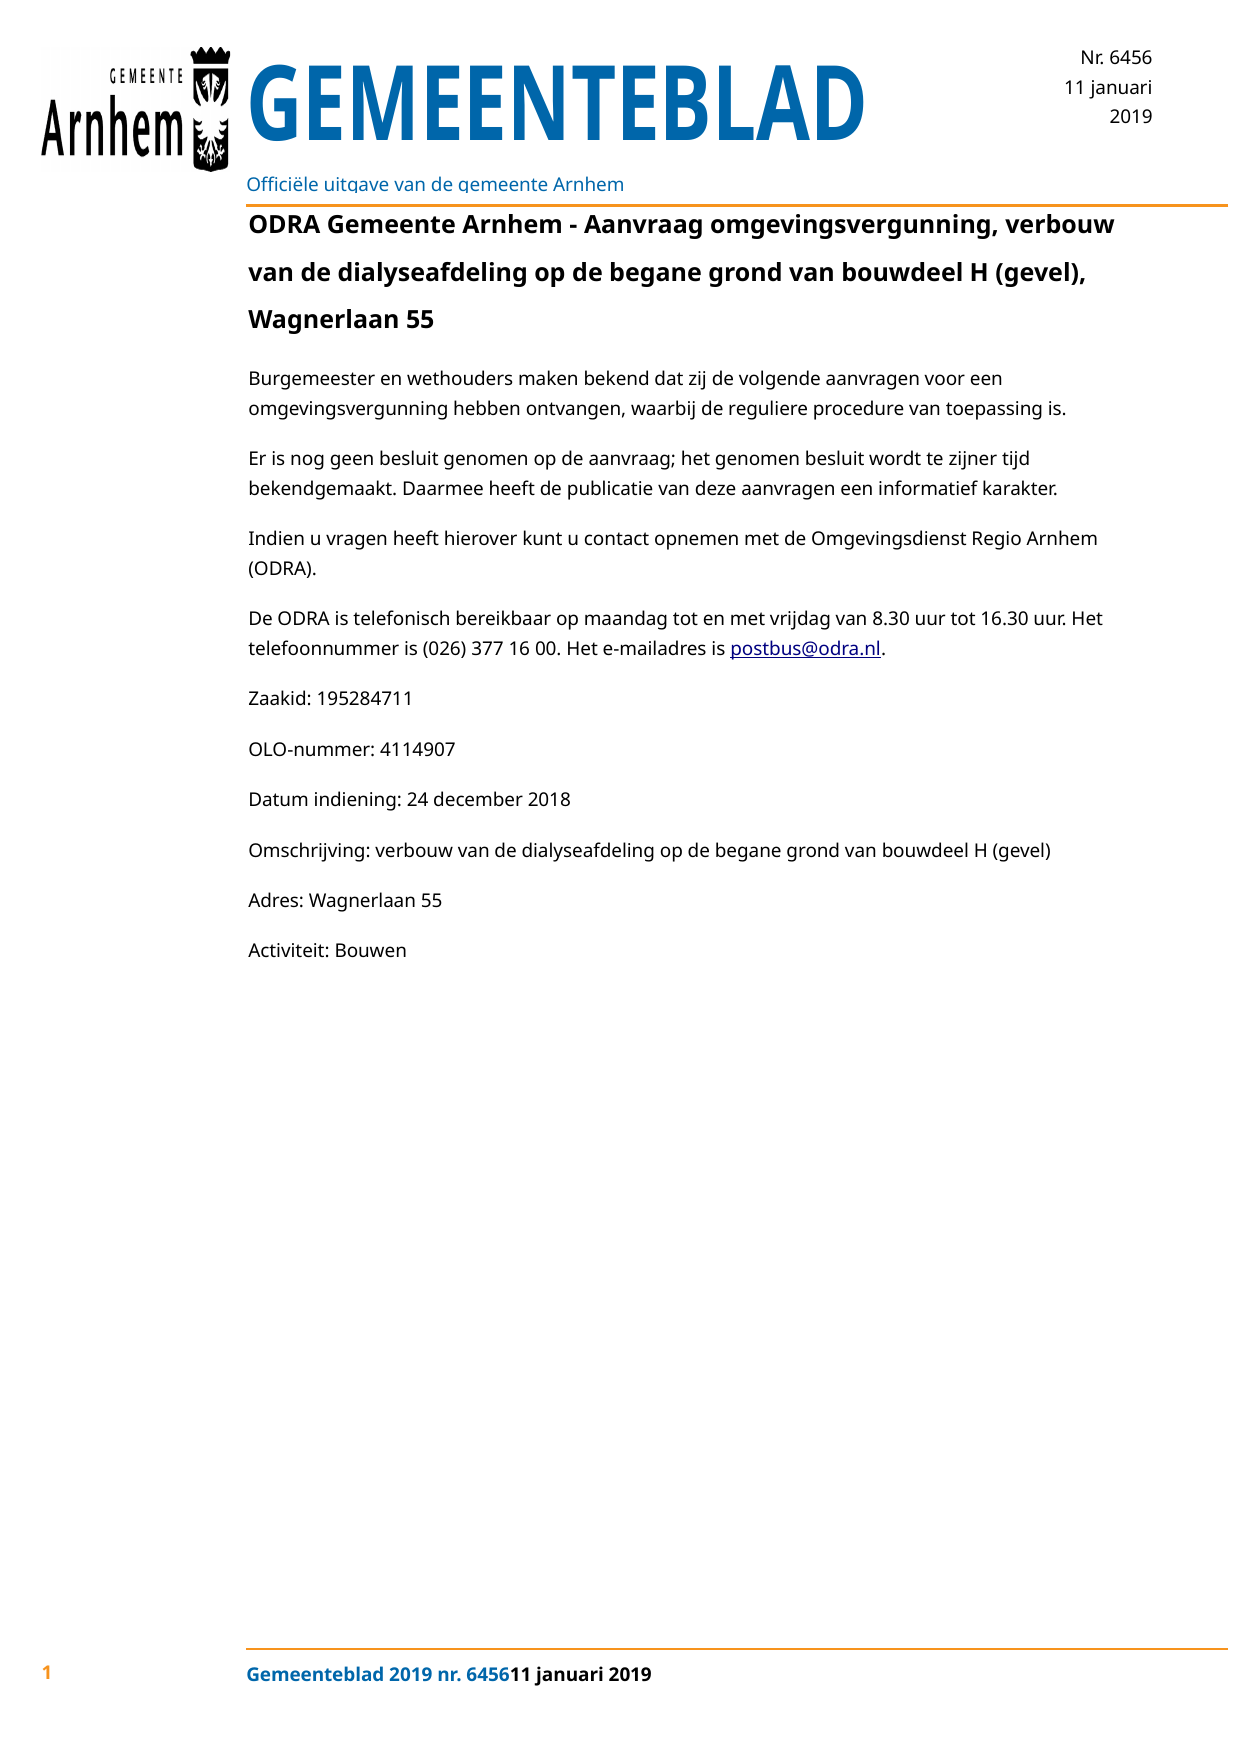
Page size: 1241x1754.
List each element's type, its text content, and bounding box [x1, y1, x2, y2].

picture [41, 47, 231, 172]
text OLO-nummer: 4114907 [248, 736, 1152, 762]
text Activiteit: Bouwen [248, 938, 1152, 963]
text ODRA Gemeente Arnhem - Aanvraag omgevingsvergunning, verbouw van de dialyseafdeling op de begane grond van bouwdeel H (gevel), Wagnerlaan 55 [248, 207, 1152, 336]
text Adres: Wagnerlaan 55 [248, 887, 1152, 913]
text Omschrijving: verbouw van de dialyseafdeling op de begane grond van bouwdeel H (gevel) [248, 837, 1152, 862]
text Er is nog geen besluit genomen op de aanvraag; het genomen besluit wordt te zijner tijd bekendgemaakt. Daarmee heeft de publicatie van deze aanvragen een informatief karakter. [248, 446, 1152, 501]
text Burgemeester en wethouders maken bekend dat zij de volgende aanvragen voor een omgevingsvergunning hebben ontvangen, waarbij de reguliere procedure van toepassing is. [248, 366, 1152, 421]
text Zaakid: 195284711 [248, 686, 1152, 711]
text Datum indiening: 24 december 2018 [248, 786, 1152, 812]
text De ODRA is telefonisch bereikbaar op maandag tot en met vrijdag van 8.30 uur tot 16.30 uur. Het telefoonnummer is (026) 377 16 00. Het e-mailadres is postbus@odra.nl. [248, 606, 1152, 661]
text Indien u vragen heeft hierover kunt u contact opnemen met de Omgevingsdienst Regio Arnhem (ODRA). [248, 526, 1152, 581]
